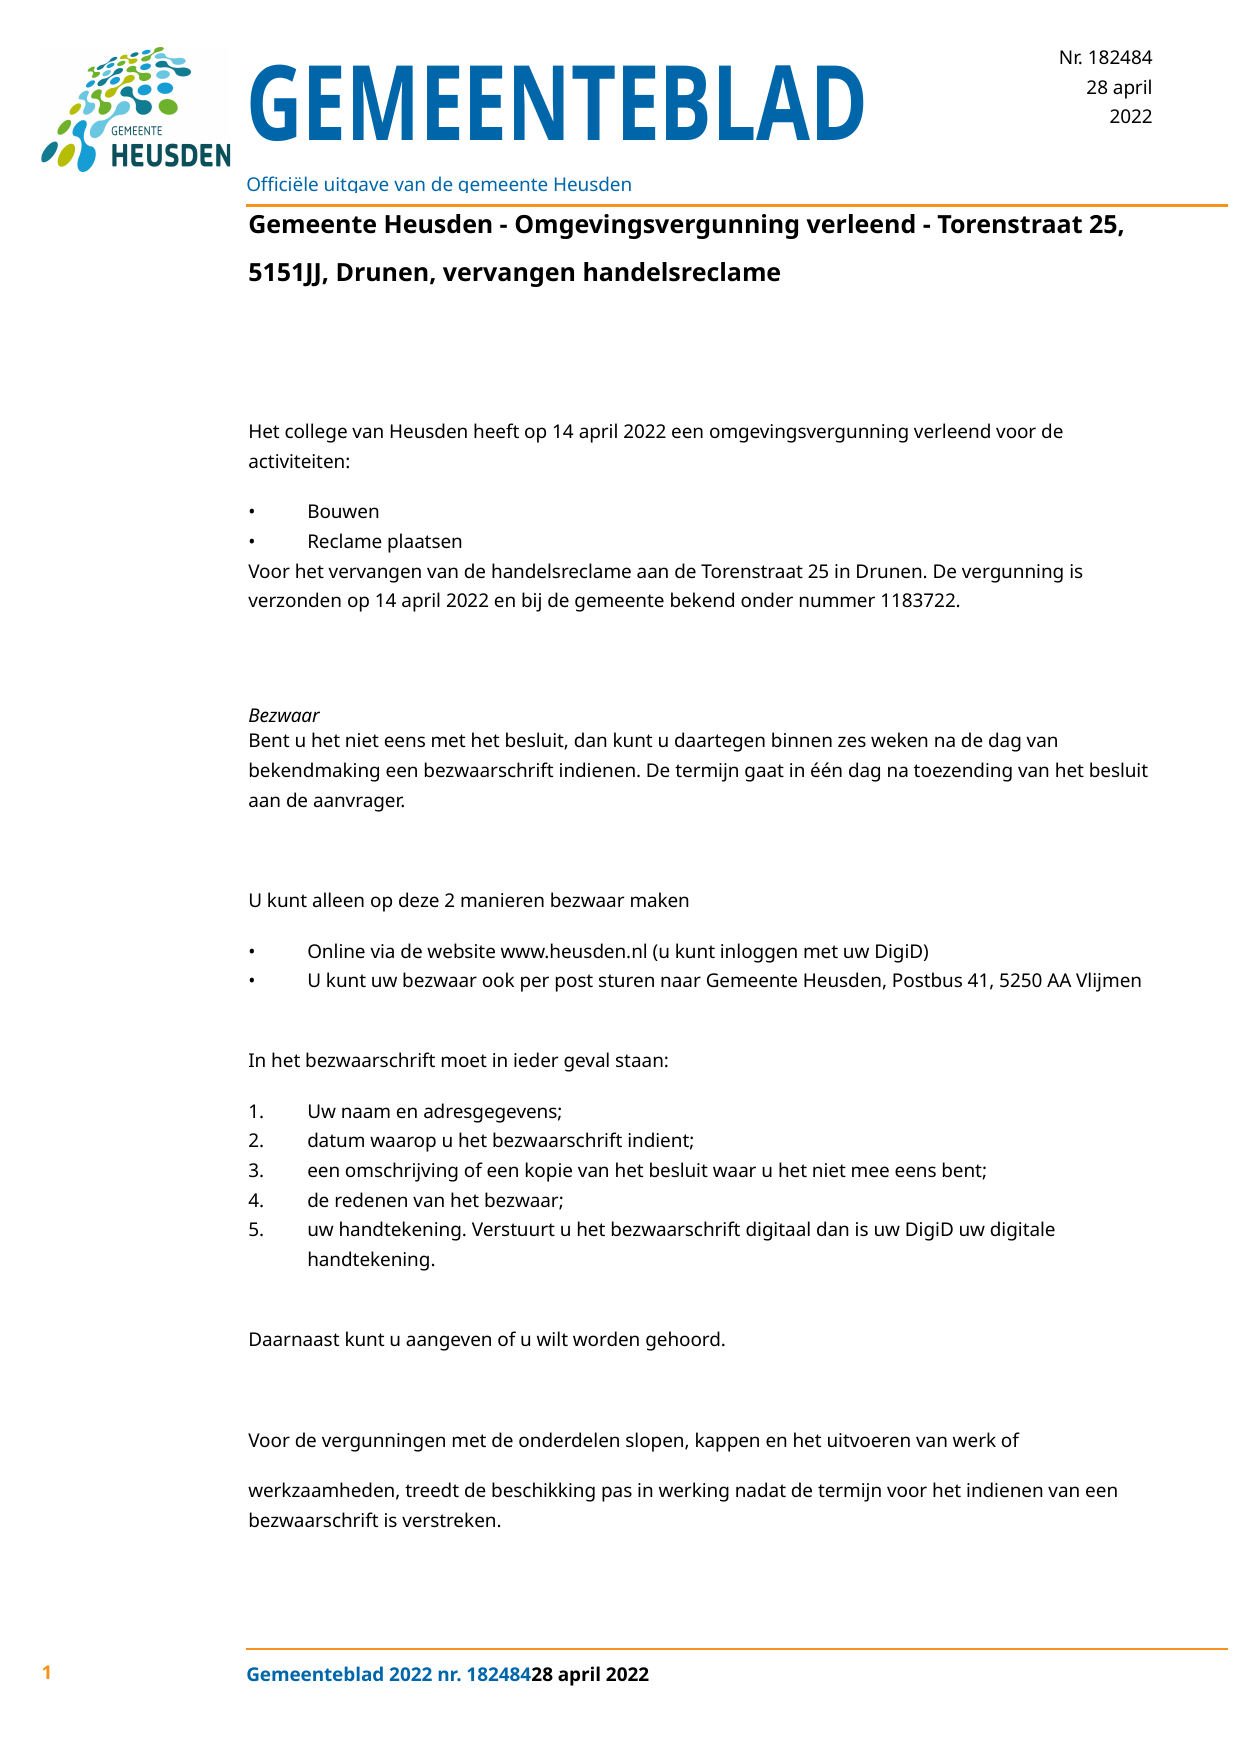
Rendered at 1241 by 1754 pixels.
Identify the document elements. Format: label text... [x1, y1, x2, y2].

text U kunt alleen op deze 2 manieren bezwaar maken [248, 888, 1152, 913]
list uw handtekening. Verstuurt u het bezwaarschrift digitaal dan is uw DigiD uw digitale handtekening. [248, 1216, 1152, 1272]
text In het bezwaarschrift moet in ieder geval staan: [248, 1048, 1152, 1073]
list Online via de website www.heusden.nl (u kunt inloggen met uw DigiD) [248, 938, 1152, 964]
text Voor het vervangen van de handelsreclame aan de Torenstraat 25 in Drunen. De vergunning is verzonden op 14 april 2022 en bij de gemeente bekend onder nummer 1183722. [248, 558, 1152, 613]
picture [41, 47, 231, 172]
list Uw naam en adresgegevens; [248, 1098, 1152, 1124]
text Het college van Heusden heeft op 14 april 2022 een omgevingsvergunning verleend voor de activiteiten: [248, 419, 1152, 474]
list datum waarop u het bezwaarschrift indient; [248, 1128, 1152, 1153]
list Bouwen [248, 499, 1152, 524]
text werkzaamheden, treedt de beschikking pas in werking nadat de termijn voor het indienen van een bezwaarschrift is verstreken. [248, 1477, 1152, 1532]
text Daarnaast kunt u aangeven of u wilt worden gehoord. [248, 1326, 1152, 1352]
list U kunt uw bezwaar ook per post sturen naar Gemeente Heusden, Postbus 41, 5250 AA Vlijmen [248, 968, 1152, 993]
text Gemeente Heusden - Omgevingsvergunning verleend - Torenstraat 25, 5151JJ, Drunen, vervangen handelsreclame [248, 207, 1152, 288]
text Bezwaar [248, 702, 1152, 728]
list Reclame plaatsen [248, 528, 1152, 554]
list de redenen van het bezwaar; [248, 1187, 1152, 1212]
text Bent u het niet eens met het besluit, dan kunt u daartegen binnen zes weken na de dag van bekendmaking een bezwaarschrift indienen. De termijn gaat in één dag na toezending van het besluit aan de aanvrager. [248, 728, 1152, 812]
text Voor de vergunningen met de onderdelen slopen, kappen en het uitvoeren van werk of [248, 1427, 1152, 1452]
list een omschrijving of een kopie van het besluit waar u het niet mee eens bent; [248, 1157, 1152, 1183]
